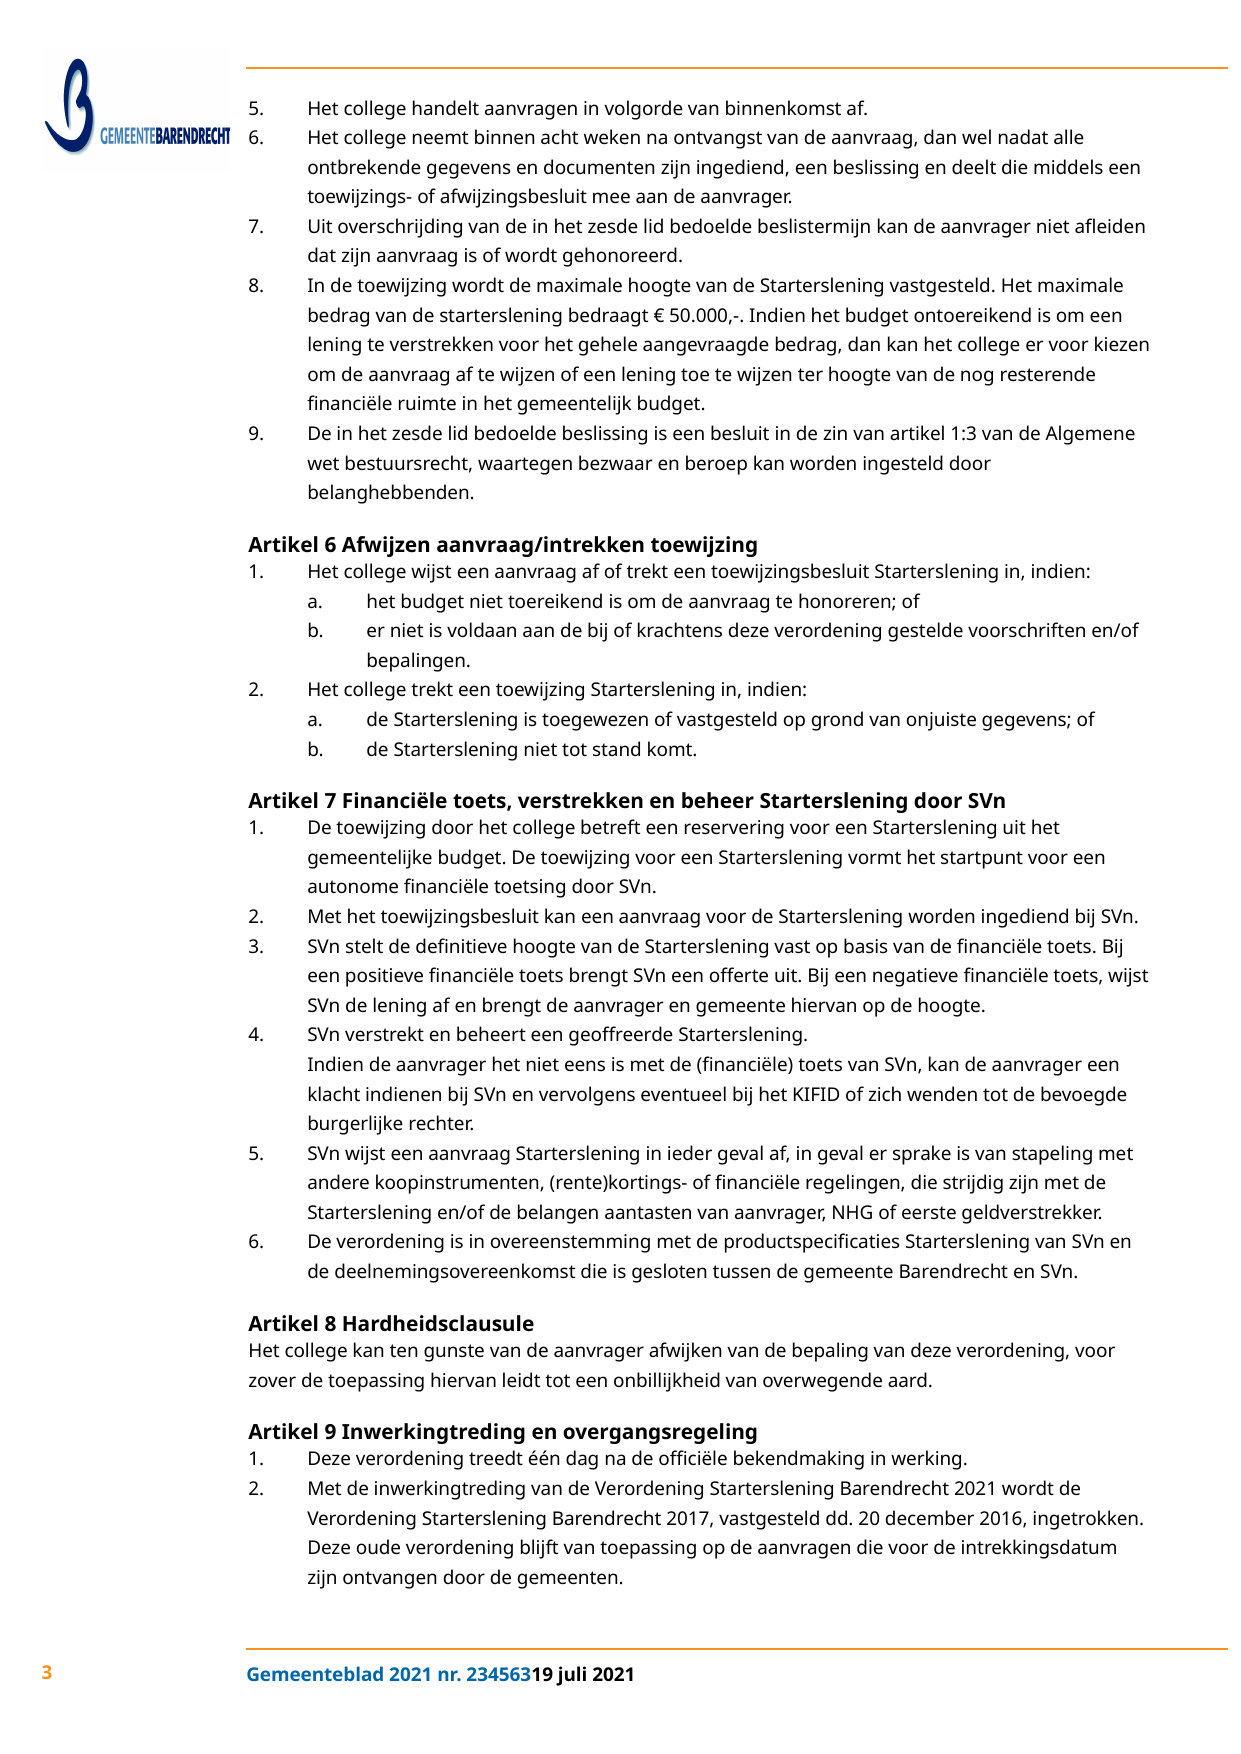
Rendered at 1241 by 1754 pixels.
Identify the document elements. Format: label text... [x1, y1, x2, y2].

list In de toewijzing wordt de maximale hoogte van de Starterslening vastgesteld. Het maximale bedrag van de starterslening bedraagt € 50.000,-. Indien het budget ontoereikend is om een lening te verstrekken voor het gehele aangevraagde bedrag, dan kan het college er voor kiezen om de aanvraag af te wijzen of een lening toe te wijzen ter hoogte van de nog resterende financiële ruimte in het gemeentelijk budget. [248, 272, 1152, 416]
text Artikel 9 Inwerkingtreding en overgangsregeling [248, 1417, 1152, 1446]
list SVn wijst een aanvraag Starterslening in ieder geval af, in geval er sprake is van stapeling met andere koopinstrumenten, (rente)kortings- of financiële regelingen, die strijdig zijn met de Starterslening en/of de belangen aantasten van aanvrager, NHG of eerste geldverstrekker. [248, 1140, 1152, 1225]
list Het college trekt een toewijzing Starterslening in, indien: [248, 677, 1152, 702]
list de Starterslening is toegewezen of vastgesteld op grond van onjuiste gegevens; of [307, 706, 1152, 732]
list De toewijzing door het college betreft een reservering voor een Starterslening uit het gemeentelijke budget. De toewijzing voor een Starterslening vormt het startpunt voor een autonome financiële toetsing door SVn. [248, 814, 1152, 899]
list Deze verordening treedt één dag na de officiële bekendmaking in werking. [248, 1446, 1152, 1471]
list Het college handelt aanvragen in volgorde van binnenkomst af. [248, 95, 1152, 121]
text Artikel 6 Afwijzen aanvraag/intrekken toewijzing [248, 530, 1152, 558]
list de Starterslening niet tot stand komt. [307, 736, 1152, 761]
list SVn verstrekt en beheert een geoffreerde Starterslening. [248, 1022, 1152, 1047]
text Artikel 8 Hardheidsclausule [248, 1309, 1152, 1337]
text Artikel 7 Financiële toets, verstrekken en beheer Starterslening door SVn [248, 786, 1152, 814]
list Met de inwerkingtreding van de Verordening Starterslening Barendrecht 2021 wordt de Verordening Starterslening Barendrecht 2017, vastgesteld dd. 20 december 2016, ingetrokken. Deze oude verordening blijft van toepassing op de aanvragen die voor de intrekkingsdatum zijn ontvangen door de gemeenten. [248, 1475, 1152, 1590]
list De in het zesde lid bedoelde beslissing is een besluit in de zin van artikel 1:3 van de Algemene wet bestuursrecht, waartegen bezwaar en beroep kan worden ingesteld door belanghebbenden. [248, 420, 1152, 505]
list De verordening is in overeenstemming met de productspecificaties Starterslening van SVn en de deelnemingsovereenkomst die is gesloten tussen de gemeente Barendrecht en SVn. [248, 1229, 1152, 1284]
picture [41, 47, 231, 172]
list Het college wijst een aanvraag af of trekt een toewijzingsbesluit Starterslening in, indien: [248, 558, 1152, 584]
list SVn stelt de definitieve hoogte van de Starterslening vast op basis van de financiële toets. Bij een positieve financiële toets brengt SVn een offerte uit. Bij een negatieve financiële toets, wijst SVn de lening af en brengt de aanvrager en gemeente hiervan op de hoogte. [248, 933, 1152, 1018]
list Uit overschrijding van de in het zesde lid bedoelde beslistermijn kan de aanvrager niet afleiden dat zijn aanvraag is of wordt gehonoreerd. [248, 213, 1152, 268]
list er niet is voldaan aan de bij of krachtens deze verordening gestelde voorschriften en/of bepalingen. [307, 617, 1152, 673]
list het budget niet toereikend is om de aanvraag te honoreren; of [307, 588, 1152, 613]
list Het college neemt binnen acht weken na ontvangst van de aanvraag, dan wel nadat alle ontbrekende gegevens en documenten zijn ingediend, een beslissing en deelt die middels een toewijzings- of afwijzingsbesluit mee aan de aanvrager. [248, 124, 1152, 209]
list Met het toewijzingsbesluit kan een aanvraag voor de Starterslening worden ingediend bij SVn. [248, 903, 1152, 929]
list Indien de aanvrager het niet eens is met de (financiële) toets van SVn, kan de aanvrager een klacht indienen bij SVn en vervolgens eventueel bij het KIFID of zich wenden tot de bevoegde burgerlijke rechter. [248, 1051, 1152, 1136]
text Het college kan ten gunste van de aanvrager afwijken van de bepaling van deze verordening, voor zover de toepassing hiervan leidt tot een onbillijkheid van overwegende aard. [248, 1337, 1152, 1392]
